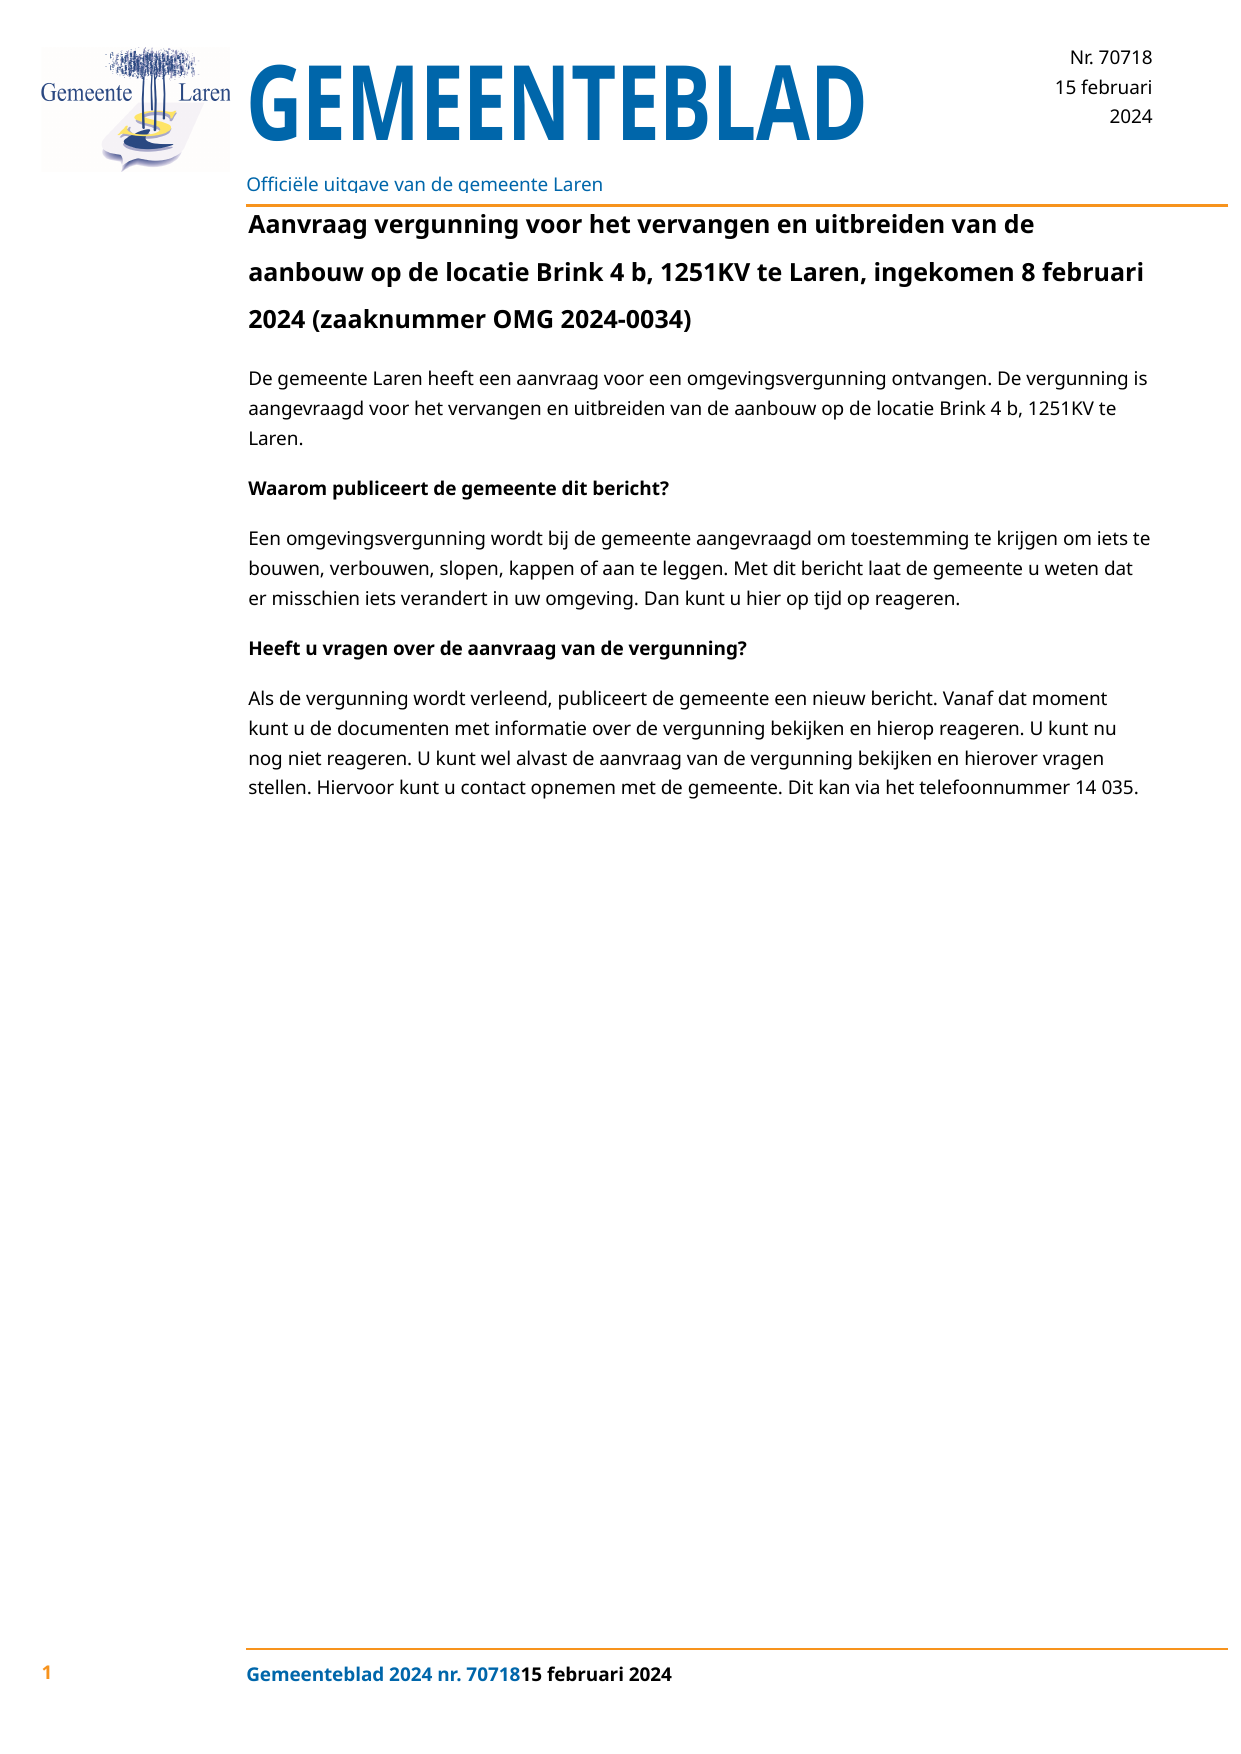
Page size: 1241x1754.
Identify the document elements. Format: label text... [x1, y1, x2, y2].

text Aanvraag vergunning voor het vervangen en uitbreiden van de aanbouw op de locatie Brink 4 b, 1251KV te Laren, ingekomen 8 februari 2024 (zaaknummer OMG 2024-0034) [248, 207, 1152, 336]
text Als de vergunning wordt verleend, publiceert de gemeente een nieuw bericht. Vanaf dat moment kunt u de documenten met informatie over de vergunning bekijken en hierop reageren. U kunt nu nog niet reageren. U kunt wel alvast de aanvraag van de vergunning bekijken en hierover vragen stellen. Hiervoor kunt u contact opnemen met de gemeente. Dit kan via het telefoonnummer 14 035. [248, 686, 1152, 800]
picture [41, 47, 231, 172]
text De gemeente Laren heeft een aanvraag voor een omgevingsvergunning ontvangen. De vergunning is aangevraagd voor het vervangen en uitbreiden van de aanbouw op de locatie Brink 4 b, 1251KV te Laren. [248, 366, 1152, 450]
text Een omgevingsvergunning wordt bij de gemeente aangevraagd om toestemming te krijgen om iets te bouwen, verbouwen, slopen, kappen of aan te leggen. Met dit bericht laat de gemeente u weten dat er misschien iets verandert in uw omgeving. Dan kunt u hier op tijd op reageren. [248, 526, 1152, 610]
text Heeft u vragen over de aanvraag van de vergunning? [248, 635, 1152, 661]
text Waarom publiceert de gemeente dit bericht? [248, 475, 1152, 501]
